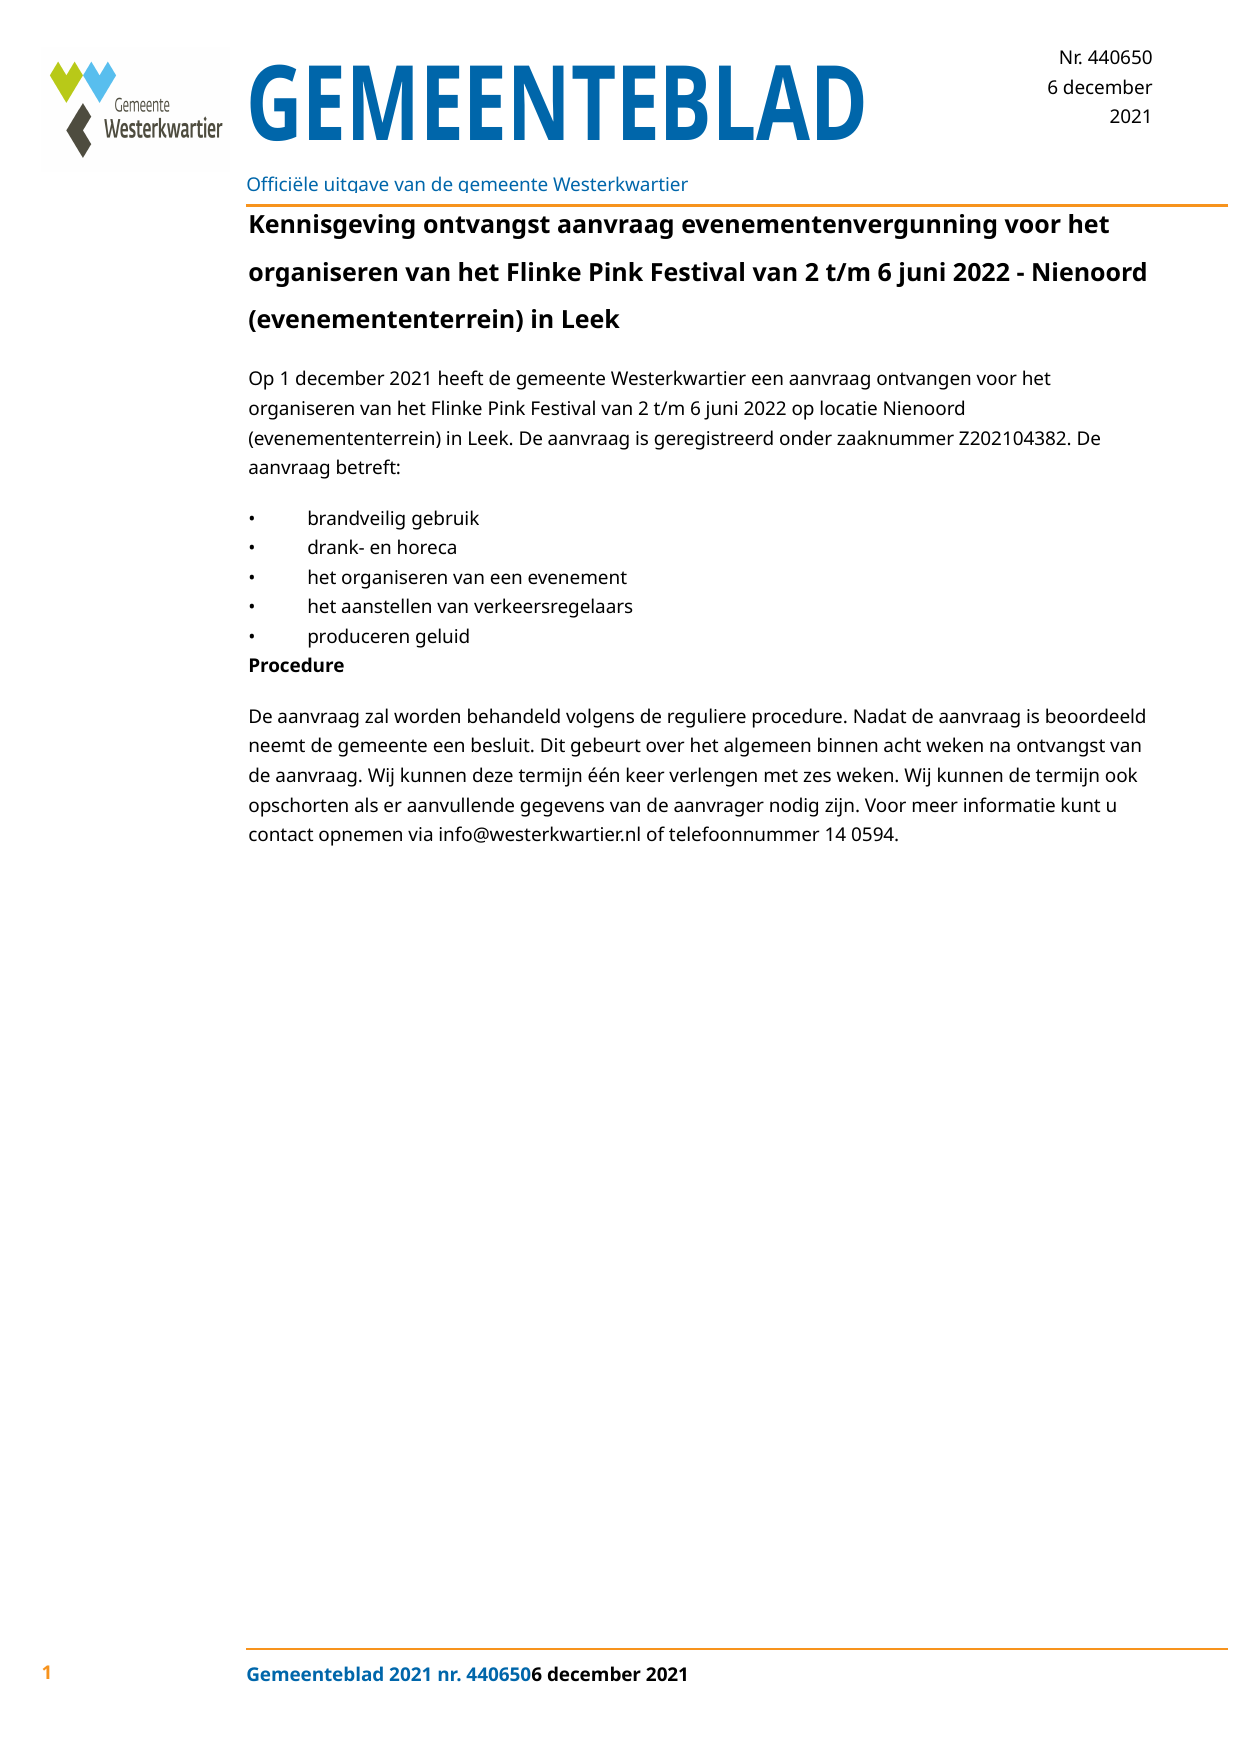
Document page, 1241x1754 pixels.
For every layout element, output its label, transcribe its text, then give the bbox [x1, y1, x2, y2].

text Kennisgeving ontvangst aanvraag evenementenvergunning voor het organiseren van het Flinke Pink Festival van 2 t/m 6 juni 2022 - Nienoord (evenemententerrein) in Leek [248, 207, 1152, 336]
text Procedure [248, 653, 1152, 678]
list het aanstellen van verkeersregelaars [248, 593, 1152, 619]
list produceren geluid [248, 623, 1152, 649]
text De aanvraag zal worden behandeld volgens de reguliere procedure. Nadat de aanvraag is beoordeeld neemt de gemeente een besluit. Dit gebeurt over het algemeen binnen acht weken na ontvangst van de aanvraag. Wij kunnen deze termijn één keer verlengen met zes weken. Wij kunnen de termijn ook opschorten als er aanvullende gegevens van de aanvrager nodig zijn. Voor meer informatie kunt u contact opnemen via info@westerkwartier.nl of telefoonnummer 14 0594. [248, 703, 1152, 847]
picture [41, 47, 231, 172]
list het organiseren van een evenement [248, 564, 1152, 589]
text Op 1 december 2021 heeft de gemeente Westerkwartier een aanvraag ontvangen voor het organiseren van het Flinke Pink Festival van 2 t/m 6 juni 2022 op locatie Nienoord (evenemententerrein) in Leek. De aanvraag is geregistreerd onder zaaknummer Z202104382. De aanvraag betreft: [248, 366, 1152, 480]
list brandveilig gebruik [248, 505, 1152, 530]
list drank- en horeca [248, 534, 1152, 560]
